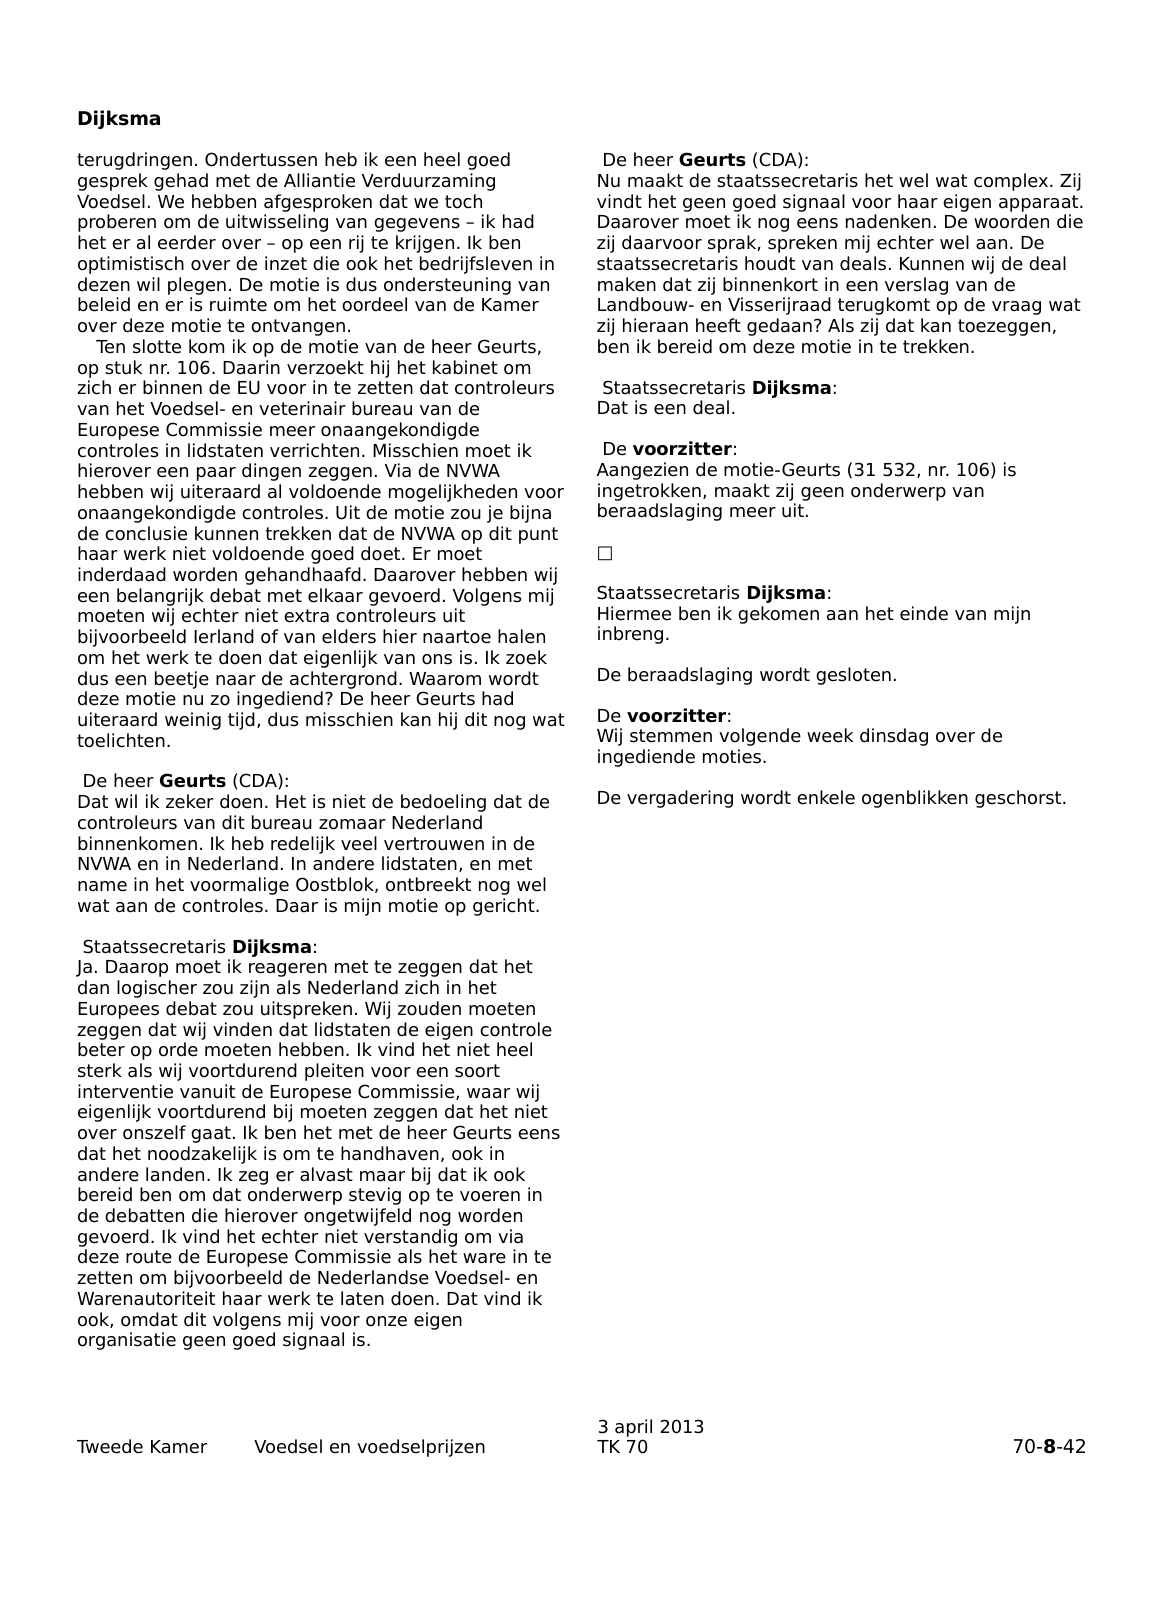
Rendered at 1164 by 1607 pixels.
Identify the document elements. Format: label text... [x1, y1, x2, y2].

text Staatssecretaris Dijksma: [596, 583, 1087, 603]
text De vergadering wordt enkele ogenblikken geschorst. [596, 788, 1087, 808]
text De voorzitter: [596, 439, 1087, 460]
text Nu maakt de staatssecretaris het wel wat complex. Zij vindt het geen goed signaal voor haar eigen apparaat. Daarover moet ik nog eens nadenken. De woorden die zij daarvoor sprak, spreken mij echter wel aan. De staatssecretaris houdt van deals. Kunnen wij de deal maken dat zij binnenkort in een verslag van de Landbouw- en Visserijraad terugkomt op de vraag wat zij hieraan heeft gedaan? Als zij dat kan toezeggen, ben ik bereid om deze motie in te trekken. [596, 171, 1087, 357]
text Staatssecretaris Dijksma: [596, 377, 1087, 398]
text Ja. Daarop moet ik reageren met te zeggen dat het dan logischer zou zijn als Nederland zich in het Europees debat zou uitspreken. Wij zouden moeten zeggen dat wij vinden dat lidstaten de eigen controle beter op orde moeten hebben. Ik vind het niet heel sterk als wij voortdurend pleiten voor een soort interventie vanuit de Europese Commissie, waar wij eigenlijk voortdurend bij moeten zeggen dat het niet over onszelf gaat. Ik ben het met de heer Geurts eens dat het noodzakelijk is om te handhaven, ook in andere landen. Ik zeg er alvast maar bij dat ik ook bereid ben om dat onderwerp stevig op te voeren in de debatten die hierover ongetwijfeld nog worden gevoerd. Ik vind het echter niet verstandig om via deze route de Europese Commissie als het ware in te zetten om bijvoorbeeld de Nederlandse Voedsel- en Warenautoriteit haar werk te laten doen. Dat vind ik ook, omdat dit volgens mij voor onze eigen organisatie geen goed signaal is. [77, 957, 567, 1351]
text Staatssecretaris Dijksma: [77, 936, 567, 957]
text Hiermee ben ik gekomen aan het einde van mijn inbreng. [596, 603, 1087, 645]
text □ [596, 542, 1087, 563]
text De heer Geurts (CDA): [596, 150, 1087, 171]
text De beraadslaging wordt gesloten. [596, 665, 1087, 686]
text Wij stemmen volgende week dinsdag over de ingediende moties. [596, 726, 1087, 768]
text De heer Geurts (CDA): [77, 771, 567, 792]
text Dat is een deal. [596, 398, 1087, 419]
text Aangezien de motie-Geurts (31 532, nr. 106) is ingetrokken, maakt zij geen onderwerp van beraadslaging meer uit. [596, 460, 1087, 522]
text De voorzitter: [596, 706, 1087, 726]
text terugdringen. Ondertussen heb ik een heel goed gesprek gehad met de Alliantie Verduurzaming Voedsel. We hebben afgesproken dat we toch proberen om de uitwisseling van gegevens – ik had het er al eerder over – op een rij te krijgen. Ik ben optimistisch over de inzet die ook het bedrijfsleven in dezen wil plegen. De motie is dus ondersteuning van beleid en er is ruimte om het oordeel van de Kamer over deze motie te ontvangen. [77, 150, 567, 337]
text Dat wil ik zeker doen. Het is niet de bedoeling dat de controleurs van dit bureau zomaar Nederland binnenkomen. Ik heb redelijk veel vertrouwen in de NVWA en in Nederland. In andere lidstaten, en met name in het voormalige Oostblok, ontbreekt nog wel wat aan de controles. Daar is mijn motie op gericht. [77, 792, 567, 916]
text Ten slotte kom ik op de motie van de heer Geurts, op stuk nr. 106. Daarin verzoekt hij het kabinet om zich er binnen de EU voor in te zetten dat controleurs van het Voedsel- en veterinair bureau van de Europese Commissie meer onaangekondigde controles in lidstaten verrichten. Misschien moet ik hierover een paar dingen zeggen. Via de NVWA hebben wij uiteraard al voldoende mogelijkheden voor onaangekondigde controles. Uit de motie zou je bijna de conclusie kunnen trekken dat de NVWA op dit punt haar werk niet voldoende goed doet. Er moet inderdaad worden gehandhaafd. Daarover hebben wij een belangrijk debat met elkaar gevoerd. Volgens mij moeten wij echter niet extra controleurs uit bijvoorbeeld Ierland of van elders hier naartoe halen om het werk te doen dat eigenlijk van ons is. Ik zoek dus een beetje naar de achtergrond. Waarom wordt deze motie nu zo ingediend? De heer Geurts had uiteraard weinig tijd, dus misschien kan hij dit nog wat toelichten. [77, 337, 567, 751]
